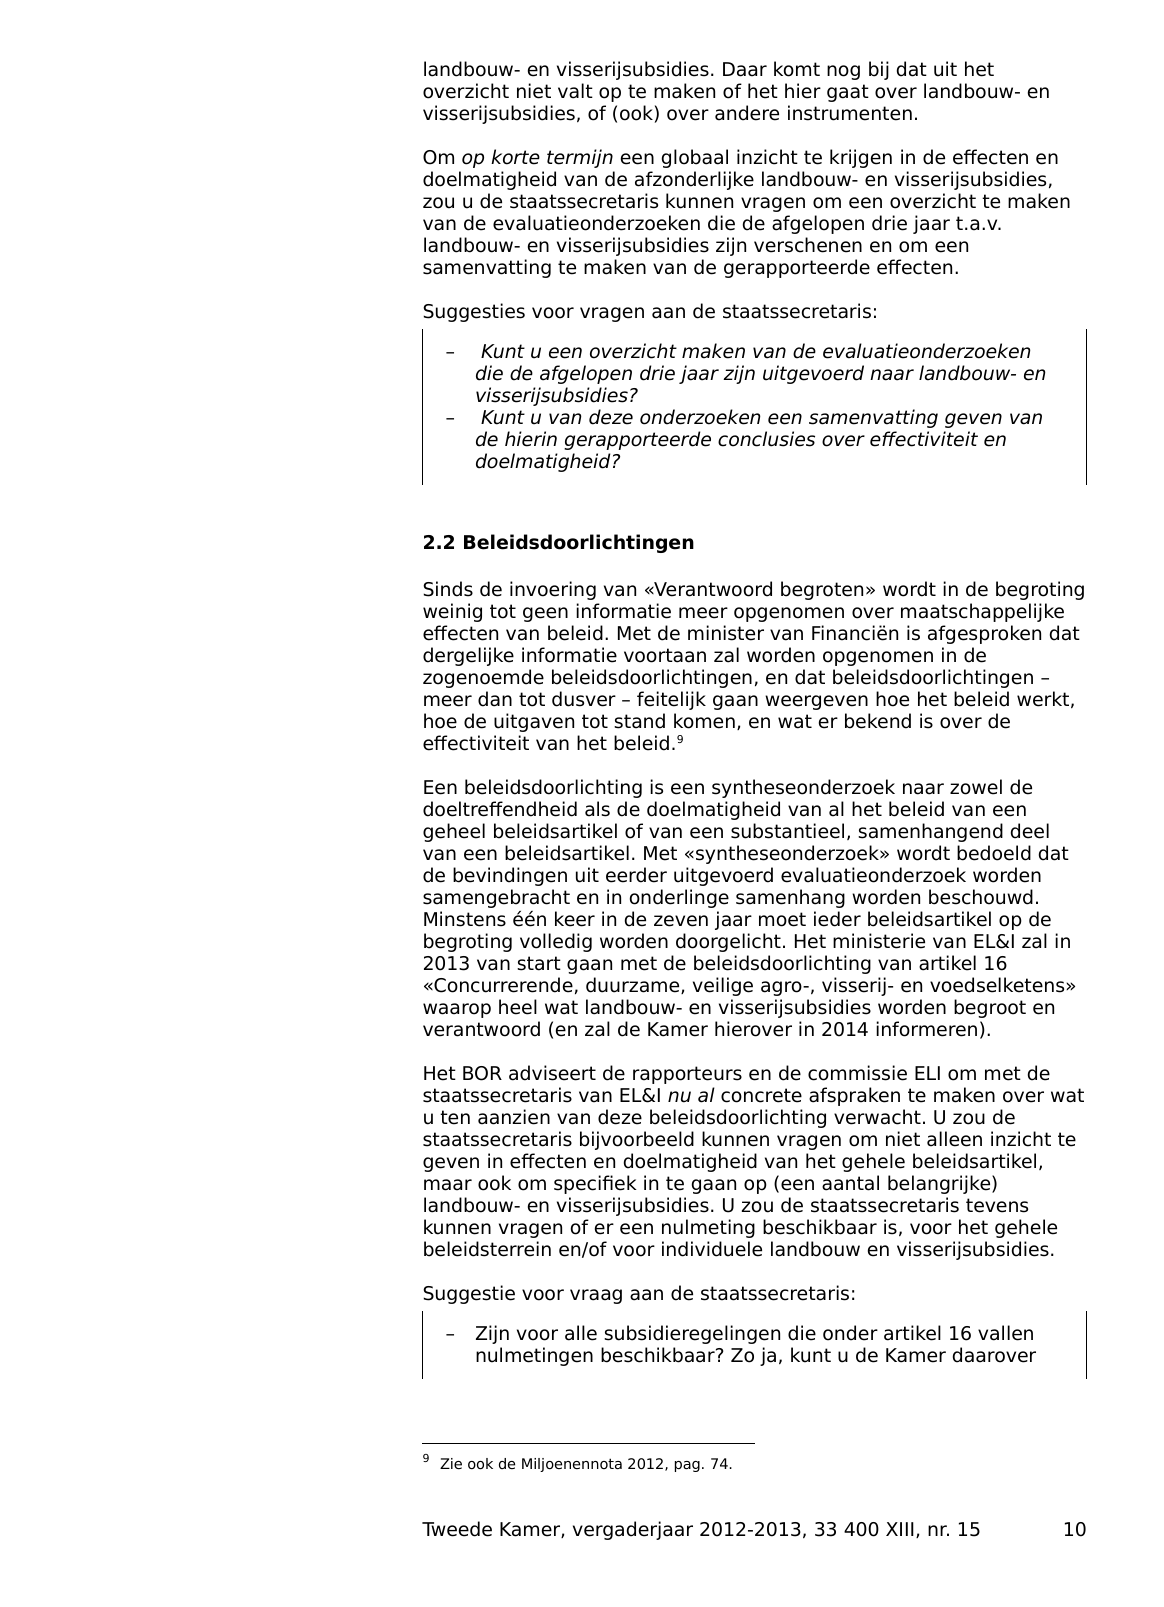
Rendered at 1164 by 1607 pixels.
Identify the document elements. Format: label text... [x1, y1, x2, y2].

text Om op korte termijn een globaal inzicht te krijgen in de effecten en doelmatigheid van de afzonderlijke landbouw- en visserijsubsidies, zou u de staatssecretaris kunnen vragen om een overzicht te maken van de evaluatieonderzoeken die de afgelopen drie jaar t.a.v. landbouw- en visserijsubsidies zijn verschenen en om een samenvatting te maken van de gerapporteerde effecten. [422, 147, 1087, 279]
table_header – Kunt u een overzicht maken van de evaluatieonderzoeken die de afgelopen drie jaar zijn uitgevoerd naar landbouw- en visserijsubsidies? – Kunt u van deze onderzoeken een samenvatting geven van de hierin gerapporteerde conclusies over effectiviteit en doelmatigheid? [423, 329, 1086, 484]
text Suggesties voor vragen aan de staatssecretaris: [422, 301, 1087, 323]
text Een beleidsdoorlichting is een syntheseonderzoek naar zowel de doeltreffendheid als de doelmatigheid van al het beleid van een geheel beleidsartikel of van een substantieel, samenhangend deel van een beleidsartikel. Met «syntheseonderzoek» wordt bedoeld dat de bevindingen uit eerder uitgevoerd evaluatieonderzoek worden samengebracht en in onderlinge samenhang worden beschouwd. Minstens één keer in de zeven jaar moet ieder beleidsartikel op de begroting volledig worden doorgelicht. Het ministerie van EL&I zal in 2013 van start gaan met de beleidsdoorlichting van artikel 16 «Concurrerende, duurzame, veilige agro-, visserij- en voedselketens» waarop heel wat landbouw- en visserijsubsidies worden begroot en verantwoord (en zal de Kamer hierover in 2014 informeren). [422, 777, 1087, 1041]
table_header – Zijn voor alle subsidieregelingen die onder artikel 16 vallen nulmetingen beschikbaar? Zo ja, kunt u de Kamer daarover [423, 1311, 1086, 1379]
text Suggestie voor vraag aan de staatssecretaris: [422, 1283, 1087, 1305]
text Sinds de invoering van «Verantwoord begroten» wordt in de begroting weinig tot geen informatie meer opgenomen over maatschappelijke effecten van beleid. Met de minister van Financiën is afgesproken dat dergelijke informatie voortaan zal worden opgenomen in de zogenoemde beleidsdoorlichtingen, en dat beleidsdoorlichtingen – meer dan tot dusver – feitelijk gaan weergeven hoe het beleid werkt, hoe de uitgaven tot stand komen, en wat er bekend is over de effectiviteit van het beleid. [422, 579, 1087, 755]
subtitle 2.2 Beleidsdoorlichtingen [422, 532, 1087, 554]
text Het BOR adviseert de rapporteurs en de commissie ELI om met de staatssecretaris van EL&I nu al concrete afspraken te maken over wat u ten aanzien van deze beleidsdoorlichting verwacht. U zou de staatssecretaris bijvoorbeeld kunnen vragen om niet alleen inzicht te geven in effecten en doelmatigheid van het gehele beleidsartikel, maar ook om specifiek in te gaan op (een aantal belangrijke) landbouw- en visserijsubsidies. U zou de staatssecretaris tevens kunnen vragen of er een nulmeting beschikbaar is, voor het gehele beleidsterrein en/of voor individuele landbouw en visserijsubsidies. [422, 1063, 1087, 1261]
text landbouw- en visserijsubsidies. Daar komt nog bij dat uit het overzicht niet valt op te maken of het hier gaat over landbouw- en visserijsubsidies, of (ook) over andere instrumenten. [422, 59, 1087, 125]
text Zie ook de Miljoenennota 2012, pag. 74. [422, 1452, 1087, 1474]
